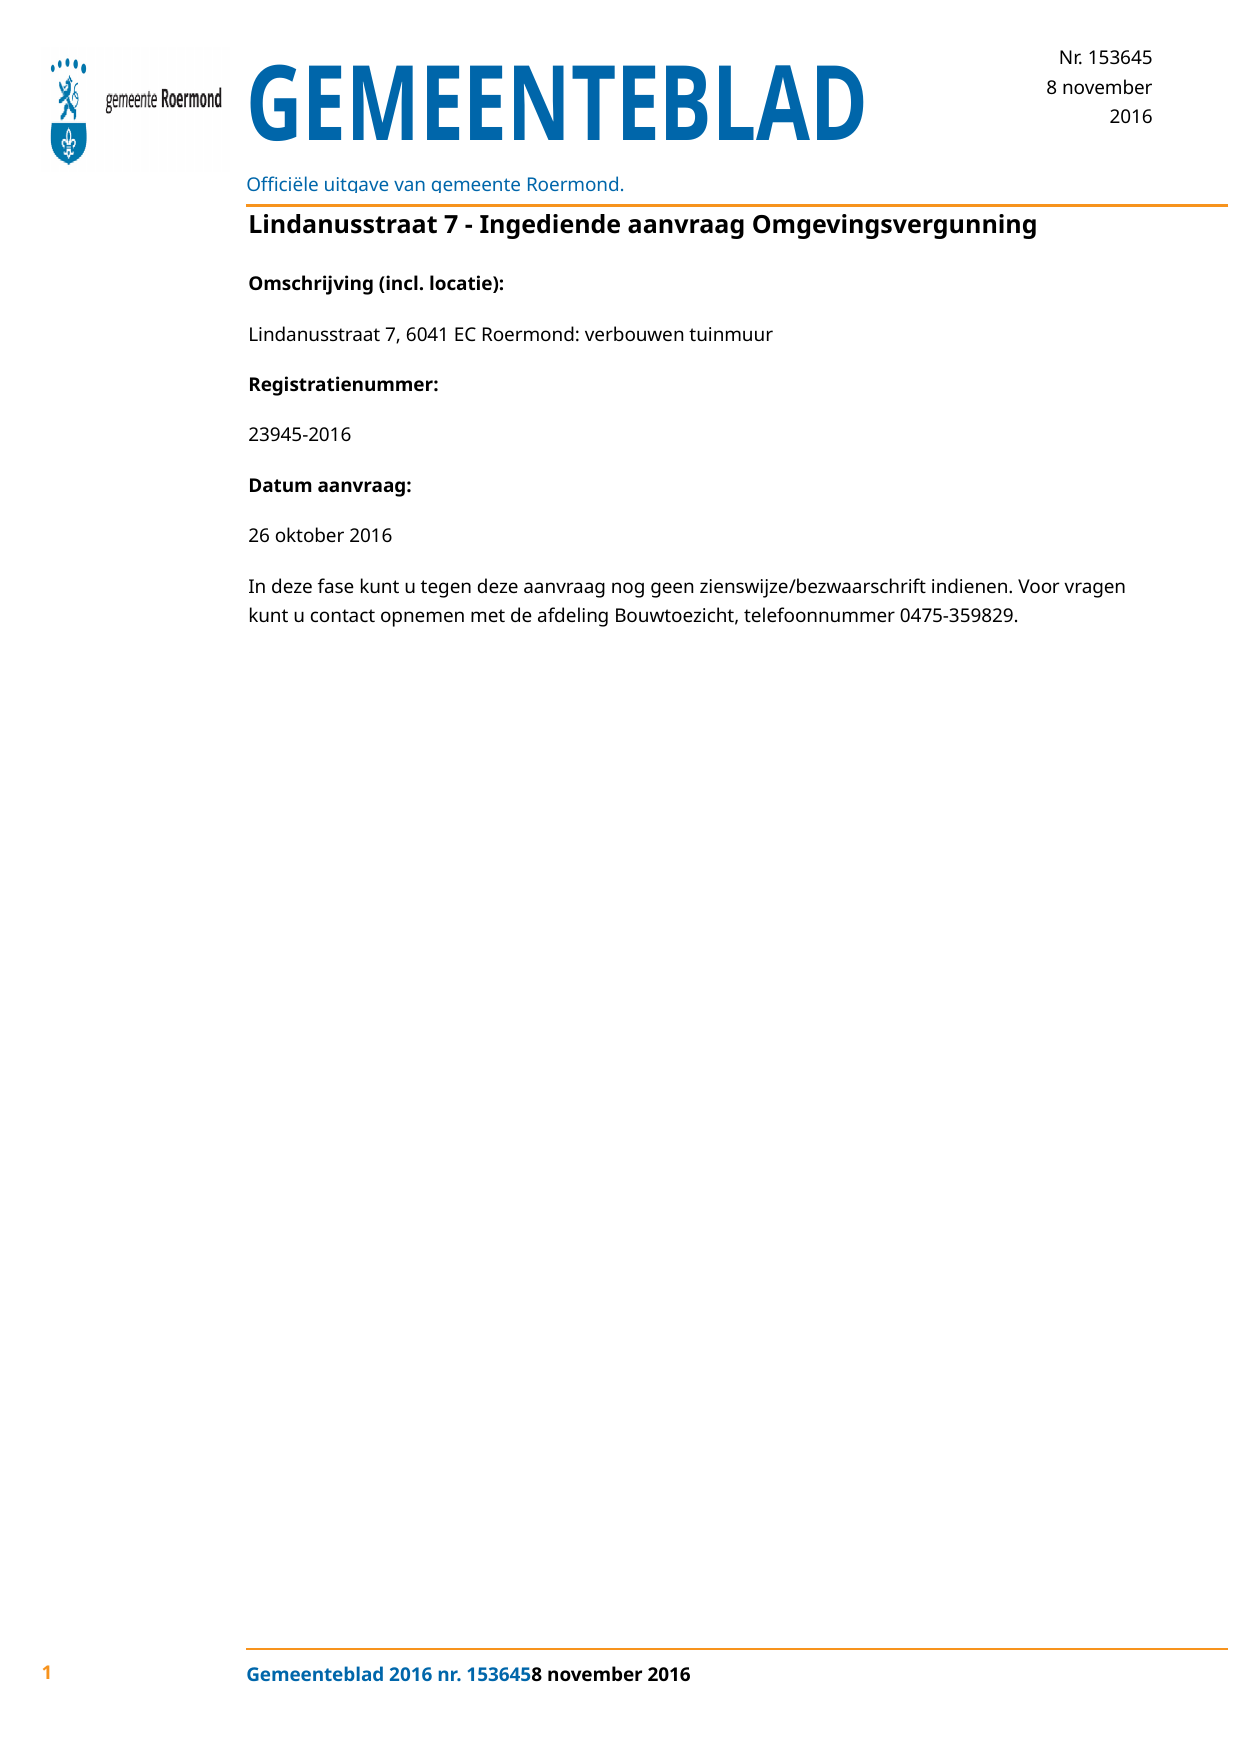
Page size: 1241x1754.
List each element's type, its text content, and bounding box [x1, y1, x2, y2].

text 26 oktober 2016 [248, 522, 1152, 548]
text Lindanusstraat 7, 6041 EC Roermond: verbouwen tuinmuur [248, 321, 1152, 346]
text Lindanusstraat 7 - Ingediende aanvraag Omgevingsvergunning [248, 207, 1152, 241]
text Registratienummer: [248, 371, 1152, 397]
text In deze fase kunt u tegen deze aanvraag nog geen zienswijze/bezwaarschrift indienen. Voor vragen kunt u contact opnemen met de afdeling Bouwtoezicht, telefoonnummer 0475-359829. [248, 573, 1152, 628]
text Datum aanvraag: [248, 472, 1152, 498]
text Omschrijving (incl. locatie): [248, 270, 1152, 296]
picture [41, 47, 231, 172]
text 23945-2016 [248, 422, 1152, 447]
